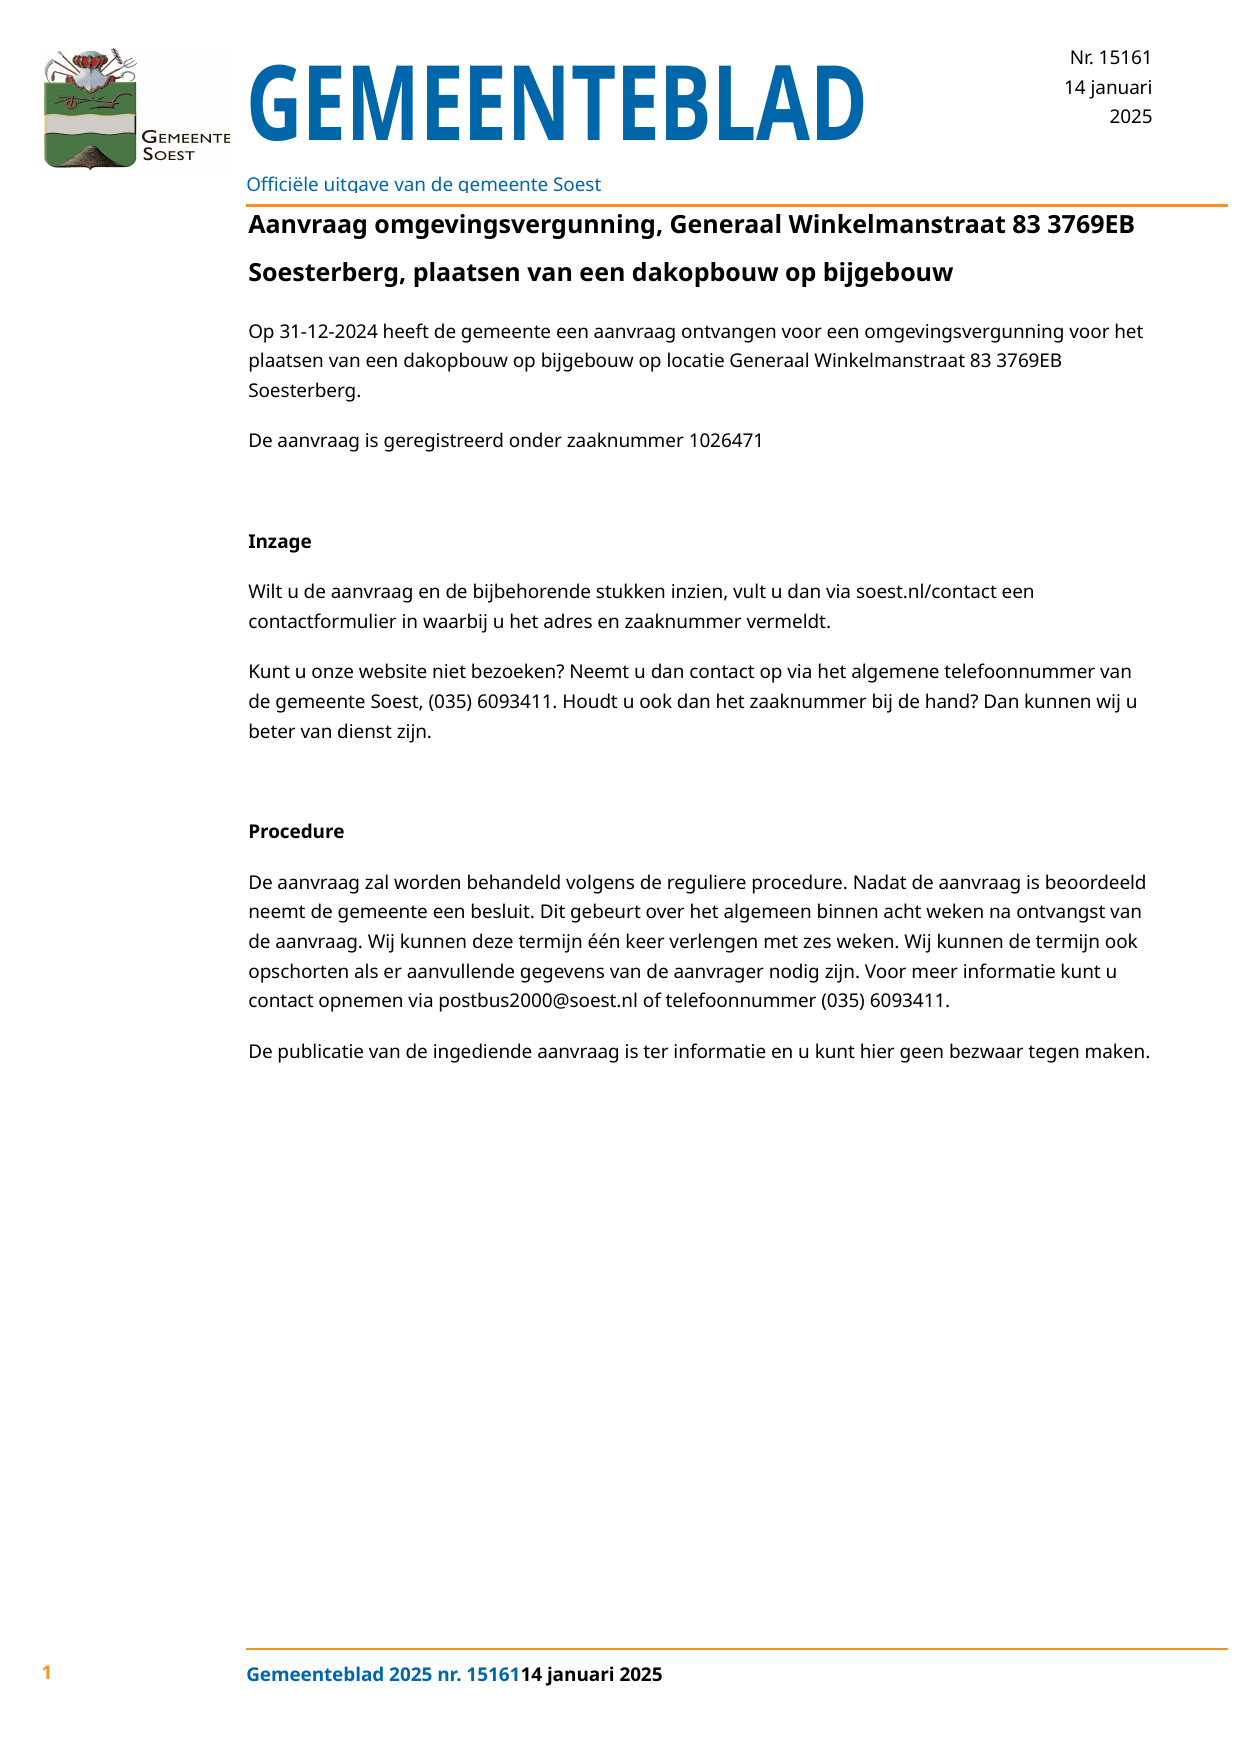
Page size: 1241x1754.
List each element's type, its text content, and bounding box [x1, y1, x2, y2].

text Inzage [248, 528, 1152, 554]
text De aanvraag is geregistreerd onder zaaknummer 1026471 [248, 427, 1152, 453]
text Wilt u de aanvraag en de bijbehorende stukken inzien, vult u dan via soest.nl/contact een contactformulier in waarbij u het adres en zaaknummer vermeldt. [248, 579, 1152, 634]
text Kunt u onze website niet bezoeken? Neemt u dan contact op via het algemene telefoonnummer van de gemeente Soest, (035) 6093411. Houdt u ook dan het zaaknummer bij de hand? Dan kunnen wij u beter van dienst zijn. [248, 659, 1152, 744]
text Aanvraag omgevingsvergunning, Generaal Winkelmanstraat 83 3769EB Soesterberg, plaatsen van een dakopbouw op bijgebouw [248, 207, 1152, 288]
text Op 31-12-2024 heeft de gemeente een aanvraag ontvangen voor een omgevingsvergunning voor het plaatsen van een dakopbouw op bijgebouw op locatie Generaal Winkelmanstraat 83 3769EB Soesterberg. [248, 318, 1152, 403]
picture [41, 47, 231, 172]
text Procedure [248, 819, 1152, 844]
text De aanvraag zal worden behandeld volgens de reguliere procedure. Nadat de aanvraag is beoordeeld neemt de gemeente een besluit. Dit gebeurt over het algemeen binnen acht weken na ontvangst van de aanvraag. Wij kunnen deze termijn één keer verlengen met zes weken. Wij kunnen de termijn ook opschorten als er aanvullende gegevens van de aanvrager nodig zijn. Voor meer informatie kunt u contact opnemen via postbus2000@soest.nl of telefoonnummer (035) 6093411. [248, 869, 1152, 1013]
text De publicatie van de ingediende aanvraag is ter informatie en u kunt hier geen bezwaar tegen maken. [248, 1038, 1152, 1064]
